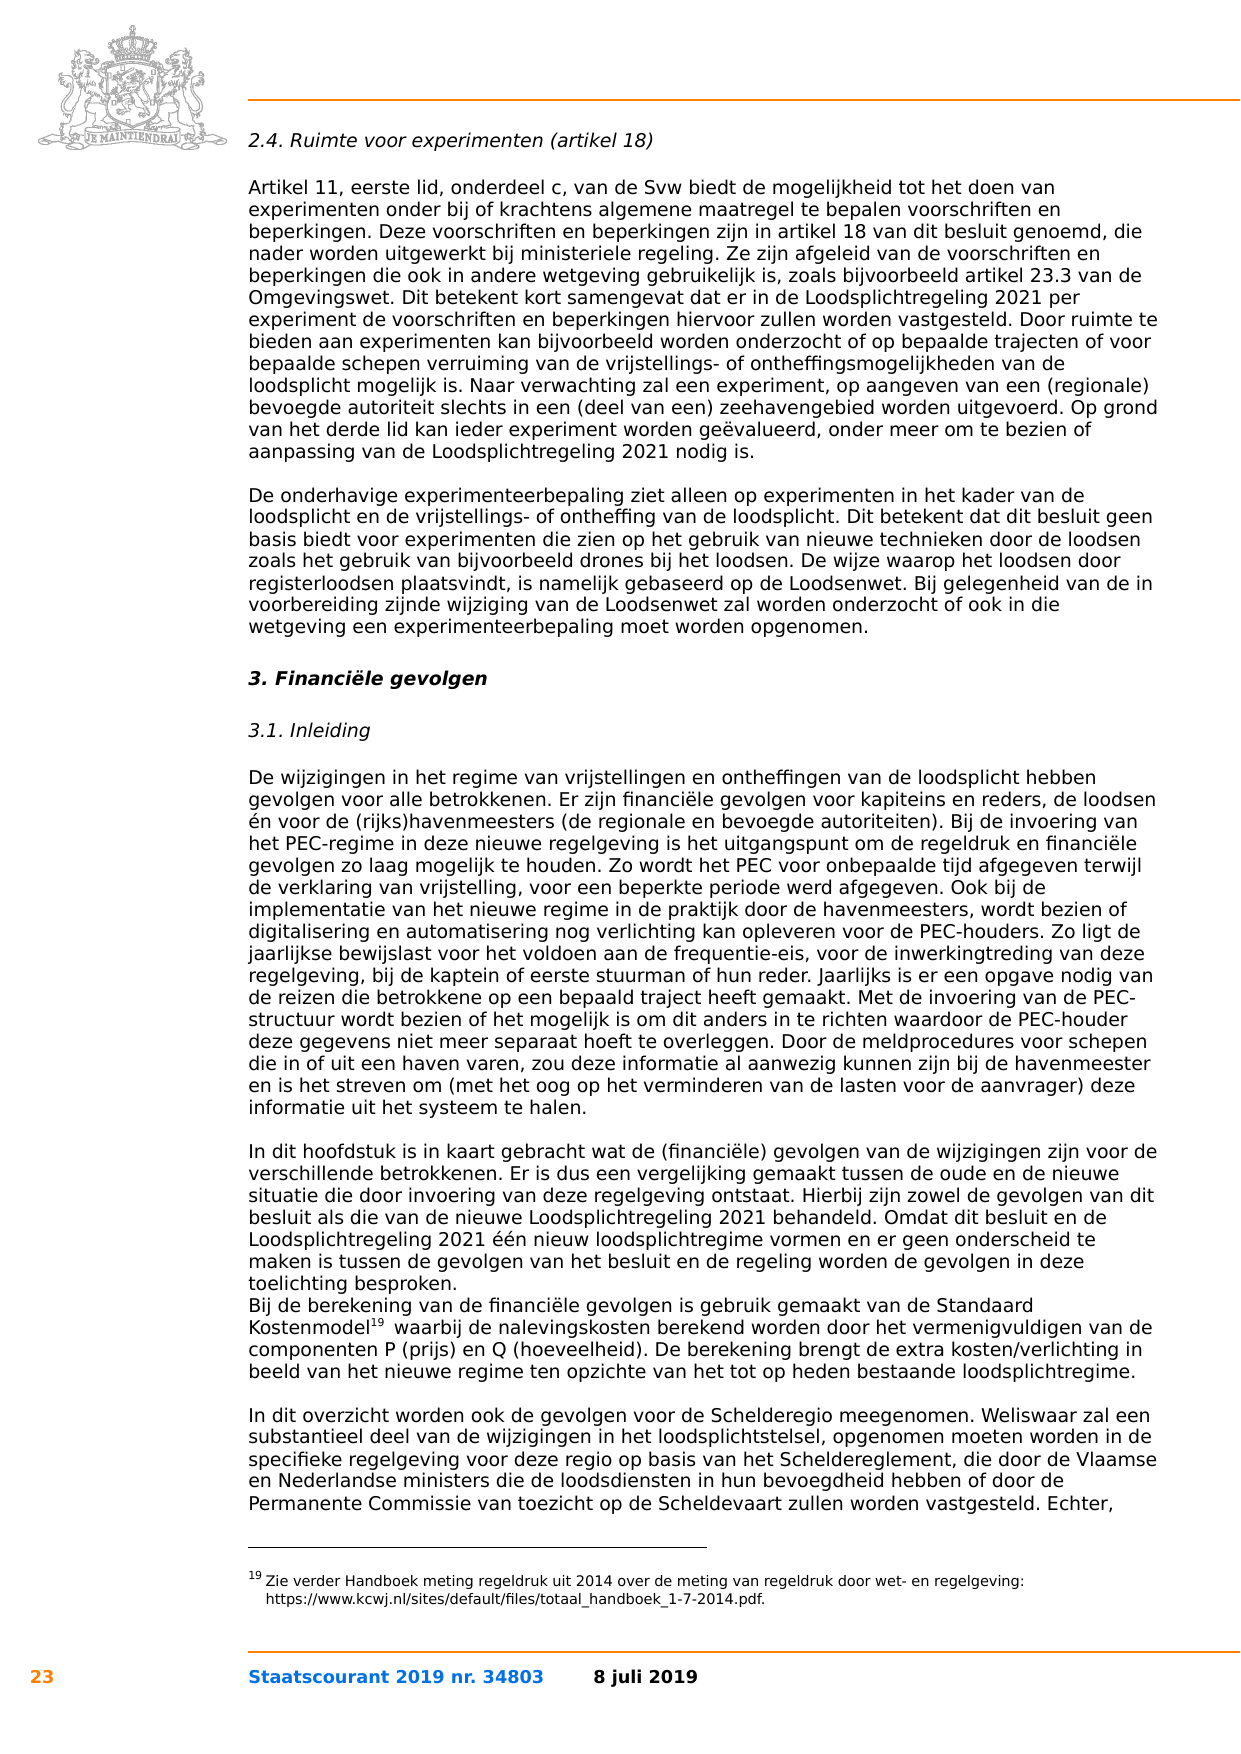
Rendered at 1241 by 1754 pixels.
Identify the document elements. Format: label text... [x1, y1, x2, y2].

text Bij de berekening van de financiële gevolgen is gebruik gemaakt van de Standaard Kostenmodel waarbij de nalevingskosten berekend worden door het vermenigvuldigen van de componenten P (prijs) en Q (hoeveelheid). De berekening brengt de extra kosten/verlichting in beeld van het nieuwe regime ten opzichte van het tot op heden bestaande loodsplichtregime. [248, 1295, 1163, 1383]
subtitle 3.1. Inleiding [248, 720, 1163, 742]
subtitle 2.4. Ruimte voor experimenten (artikel 18) [248, 130, 1163, 152]
text In dit overzicht worden ook de gevolgen voor de Schelderegio meegenomen. Weliswaar zal een substantieel deel van de wijzigingen in het loodsplichtstelsel, opgenomen moeten worden in de specifieke regelgeving voor deze regio op basis van het Scheldereglement, die door de Vlaamse en Nederlandse ministers die de loodsdiensten in hun bevoegdheid hebben of door de Permanente Commissie van toezicht op de Scheldevaart zullen worden vastgesteld. Echter, [248, 1404, 1163, 1514]
text In dit hoofdstuk is in kaart gebracht wat de (financiële) gevolgen van de wijzigingen zijn voor de verschillende betrokkenen. Er is dus een vergelijking gemaakt tussen de oude en de nieuwe situatie die door invoering van deze regelgeving ontstaat. Hierbij zijn zowel de gevolgen van dit besluit als die van de nieuwe Loodsplichtregeling 2021 behandeld. Omdat dit besluit en de Loodsplichtregeling 2021 één nieuw loodsplichtregime vormen en er geen onderscheid te maken is tussen de gevolgen van het besluit en de regeling worden de gevolgen in deze toelichting besproken. [248, 1141, 1163, 1295]
picture [38, 25, 227, 150]
text Zie verder Handboek meting regeldruk uit 2014 over de meting van regeldruk door wet- en regelgeving: https://www.kcwj.nl/sites/default/files/totaal_handboek_1-7-2014.pdf. [248, 1569, 1163, 1608]
text De onderhavige experimenteerbepaling ziet alleen op experimenten in het kader van de loodsplicht en de vrijstellings- of ontheffing van de loodsplicht. Dit betekent dat dit besluit geen basis biedt voor experimenten die zien op het gebruik van nieuwe technieken door de loodsen zoals het gebruik van bijvoorbeeld drones bij het loodsen. De wijze waarop het loodsen door registerloodsen plaatsvindt, is namelijk gebaseerd op de Loodsenwet. Bij gelegenheid van de in voorbereiding zijnde wijziging van de Loodsenwet zal worden onderzocht of ook in die wetgeving een experimenteerbepaling moet worden opgenomen. [248, 484, 1163, 638]
text De wijzigingen in het regime van vrijstellingen en ontheffingen van de loodsplicht hebben gevolgen voor alle betrokkenen. Er zijn financiële gevolgen voor kapiteins en reders, de loodsen én voor de (rijks)havenmeesters (de regionale en bevoegde autoriteiten). Bij de invoering van het PEC-regime in deze nieuwe regelgeving is het uitgangspunt om de regeldruk en financiële gevolgen zo laag mogelijk te houden. Zo wordt het PEC voor onbepaalde tijd afgegeven terwijl de verklaring van vrijstelling, voor een beperkte periode werd afgegeven. Ook bij de implementatie van het nieuwe regime in de praktijk door de havenmeesters, wordt bezien of digitalisering en automatisering nog verlichting kan opleveren voor de PEC-houders. Zo ligt de jaarlijkse bewijslast voor het voldoen aan de frequentie-eis, voor de inwerkingtreding van deze regelgeving, bij de kaptein of eerste stuurman of hun reder. Jaarlijks is er een opgave nodig van de reizen die betrokkene op een bepaald traject heeft gemaakt. Met de invoering van de PEC-structuur wordt bezien of het mogelijk is om dit anders in te richten waardoor de PEC-houder deze gegevens niet meer separaat hoeft te overleggen. Door de meldprocedures voor schepen die in of uit een haven varen, zou deze informatie al aanwezig kunnen zijn bij de havenmeester en is het streven om (met het oog op het verminderen van de lasten voor de aanvrager) deze informatie uit het systeem te halen. [248, 767, 1163, 1119]
text Artikel 11, eerste lid, onderdeel c, van de Svw biedt de mogelijkheid tot het doen van experimenten onder bij of krachtens algemene maatregel te bepalen voorschriften en beperkingen. Deze voorschriften en beperkingen zijn in artikel 18 van dit besluit genoemd, die nader worden uitgewerkt bij ministeriele regeling. Ze zijn afgeleid van de voorschriften en beperkingen die ook in andere wetgeving gebruikelijk is, zoals bijvoorbeeld artikel 23.3 van de Omgevingswet. Dit betekent kort samengevat dat er in de Loodsplichtregeling 2021 per experiment de voorschriften en beperkingen hiervoor zullen worden vastgesteld. Door ruimte te bieden aan experimenten kan bijvoorbeeld worden onderzocht of op bepaalde trajecten of voor bepaalde schepen verruiming van de vrijstellings- of ontheffingsmogelijkheden van de loodsplicht mogelijk is. Naar verwachting zal een experiment, op aangeven van een (regionale) bevoegde autoriteit slechts in een (deel van een) zeehavengebied worden uitgevoerd. Op grond van het derde lid kan ieder experiment worden geëvalueerd, onder meer om te bezien of aanpassing van de Loodsplichtregeling 2021 nodig is. [248, 177, 1163, 463]
subtitle 3. Financiële gevolgen [248, 668, 1163, 690]
